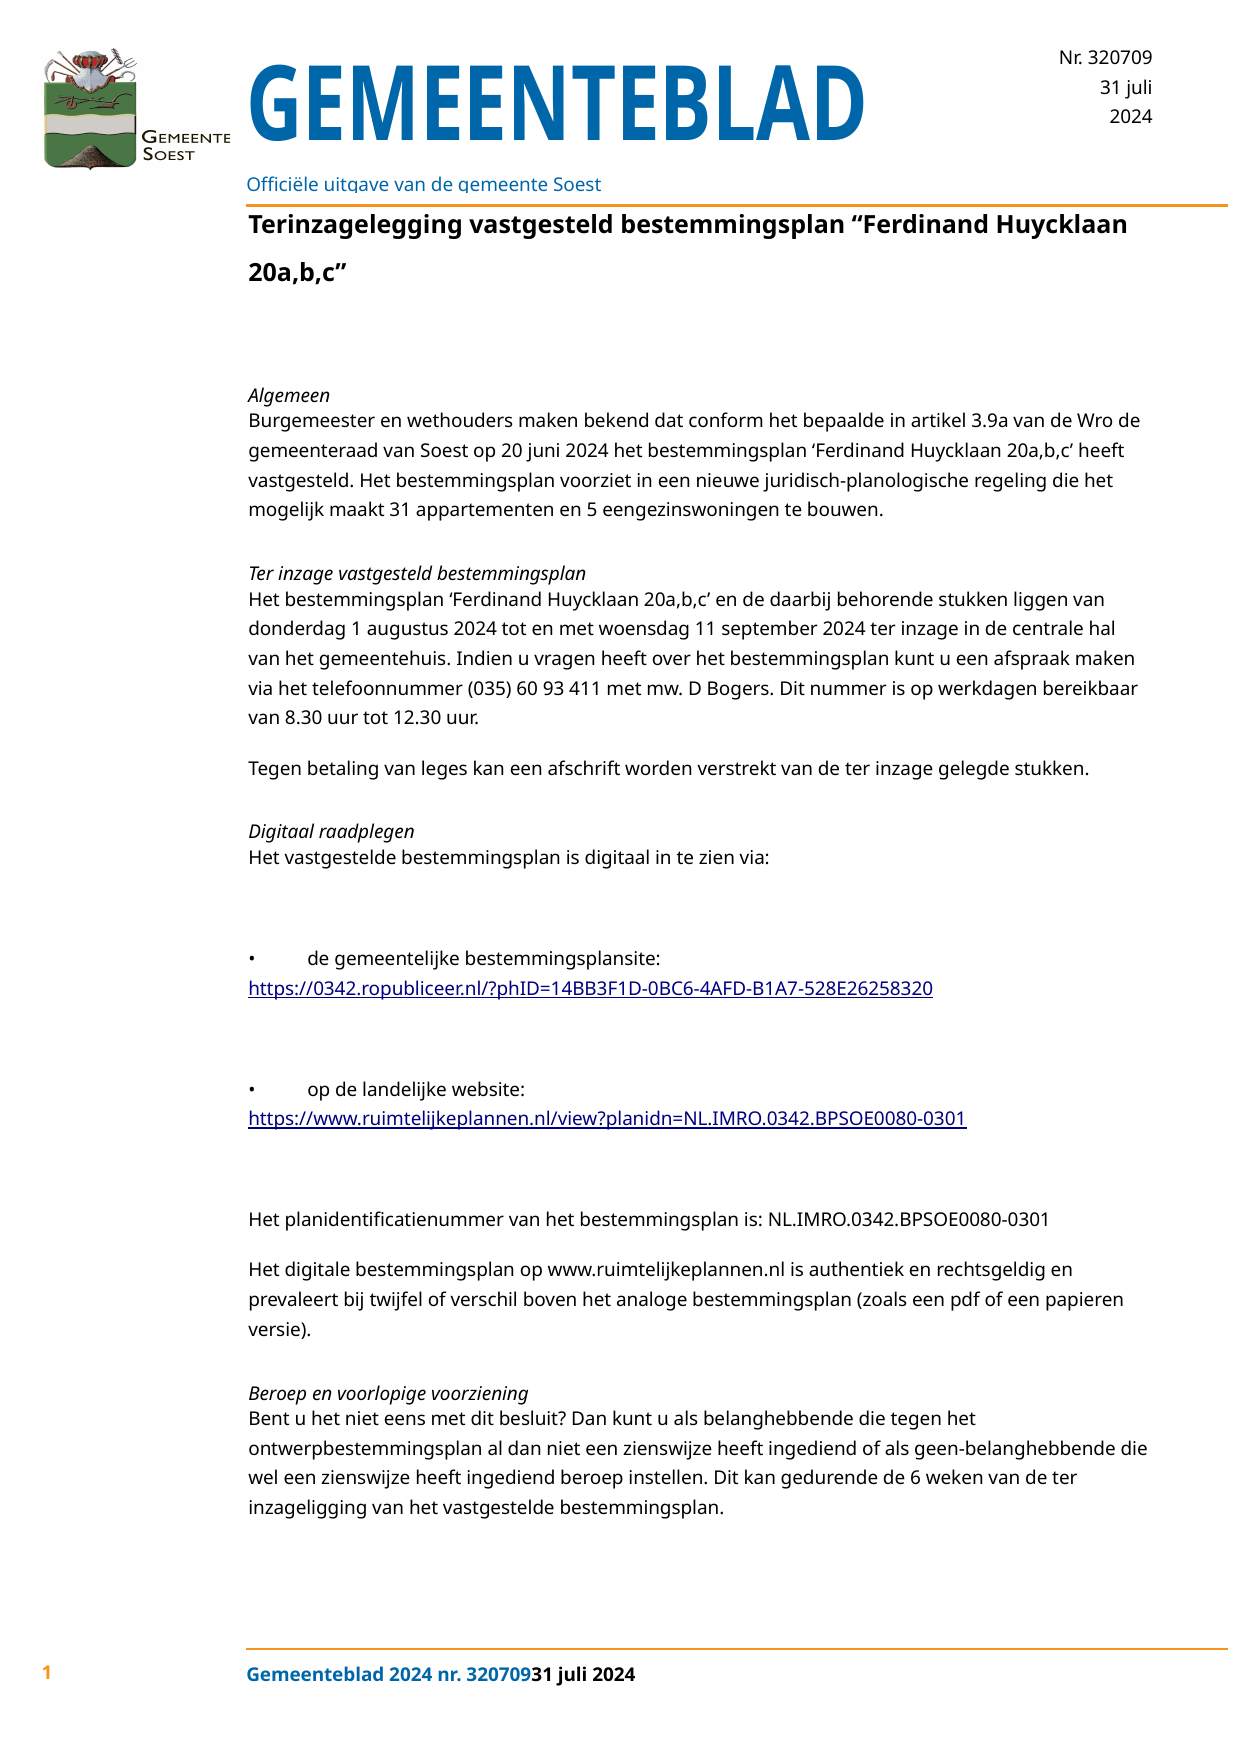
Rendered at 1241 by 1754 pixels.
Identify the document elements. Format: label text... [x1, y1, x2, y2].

text Het planidentificatienummer van het bestemmingsplan is: NL.IMRO.0342.BPSOE0080-0301 [248, 1206, 1152, 1232]
text Burgemeester en wethouders maken bekend dat conform het bepaalde in artikel 3.9a van de Wro de gemeenteraad van Soest op 20 juni 2024 het bestemmingsplan ‘Ferdinand Huycklaan 20a,b,c’ heeft vastgesteld. Het bestemmingsplan voorziet in een nieuwe juridisch-planologische regeling die het mogelijk maakt 31 appartementen en 5 eengezinswoningen te bouwen. [248, 408, 1152, 522]
text Tegen betaling van leges kan een afschrift worden verstrekt van de ter inzage gelegde stukken. [248, 755, 1152, 781]
text Het bestemmingsplan ‘Ferdinand Huycklaan 20a,b,c’ en de daarbij behorende stukken liggen van donderdag 1 augustus 2024 tot en met woensdag 11 september 2024 ter inzage in de centrale hal van het gemeentehuis. Indien u vragen heeft over het bestemmingsplan kunt u een afspraak maken via het telefoonnummer (035) 60 93 411 met mw. D Bogers. Dit nummer is op werkdagen bereikbaar van 8.30 uur tot 12.30 uur. [248, 586, 1152, 730]
list de gemeentelijke bestemmingsplansite: [248, 945, 1152, 971]
text Bent u het niet eens met dit besluit? Dan kunt u als belanghebbende die tegen het ontwerpbestemmingsplan al dan niet een zienswijze heeft ingediend of als geen-belanghebbende die wel een zienswijze heeft ingediend beroep instellen. Dit kan gedurende de 6 weken van de ter inzageligging van het vastgestelde bestemmingsplan. [248, 1405, 1152, 1520]
text Het vastgestelde bestemmingsplan is digitaal in te zien via: [248, 844, 1152, 870]
text https://0342.ropubliceer.nl/?phID=14BB3F1D-0BC6-4AFD-B1A7-528E26258320 [248, 975, 1152, 1001]
text Beroep en voorlopige voorziening [248, 1380, 1152, 1405]
text Algemeen [248, 382, 1152, 408]
text Ter inzage vastgesteld bestemmingsplan [248, 560, 1152, 586]
list op de landelijke website: [248, 1076, 1152, 1101]
picture [41, 47, 231, 172]
text Digitaal raadplegen [248, 819, 1152, 844]
text https://www.ruimtelijkeplannen.nl/view?planidn=NL.IMRO.0342.BPSOE0080-0301 [248, 1105, 1152, 1131]
text Het digitale bestemmingsplan op www.ruimtelijkeplannen.nl is authentiek en rechtsgeldig en prevaleert bij twijfel of verschil boven het analoge bestemmingsplan (zoals een pdf of een papieren versie). [248, 1257, 1152, 1341]
text Terinzagelegging vastgesteld bestemmingsplan “Ferdinand Huycklaan 20a,b,c” [248, 207, 1152, 288]
